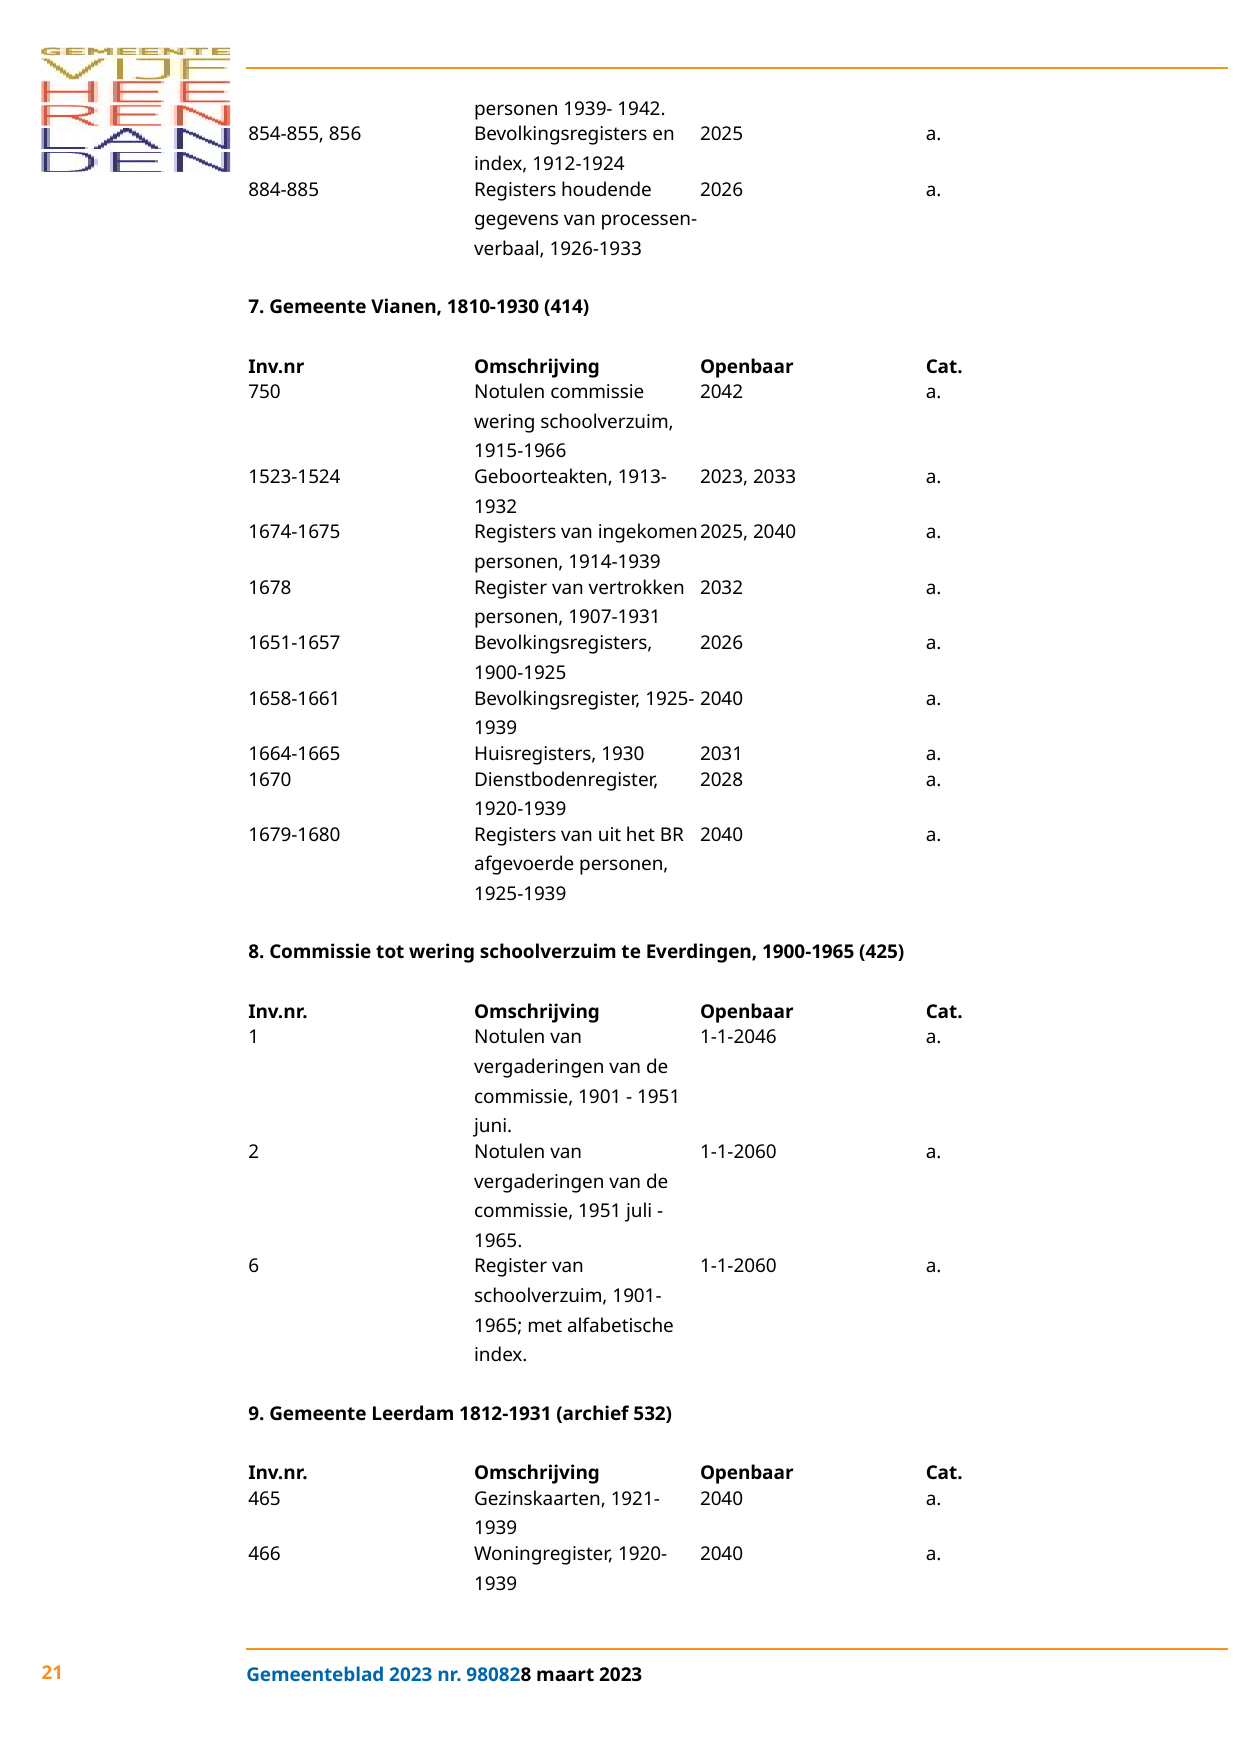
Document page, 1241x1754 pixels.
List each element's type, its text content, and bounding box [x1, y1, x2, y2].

table_cell 1670 [248, 766, 474, 821]
table_header Omschrijving [474, 353, 700, 378]
table_header Cat. [926, 353, 1152, 378]
table_cell 466 [248, 1540, 474, 1596]
text 7. Gemeente Vianen, 1810-1930 (414) [248, 293, 1152, 319]
table_cell 1-1-2060 [700, 1253, 926, 1367]
table_cell a. [926, 1485, 1152, 1540]
table_cell Notulen van vergaderingen van de commissie, 1901 - 1951 juni. [474, 1024, 700, 1138]
table_cell Registers houdende gegevens van processen-verbaal, 1926-1933 [474, 176, 700, 261]
table_cell 1523-1524 [248, 464, 474, 519]
table_cell 2040 [700, 1485, 926, 1540]
table_cell 2028 [700, 766, 926, 821]
table_cell Geboorteakten, 1913-1932 [474, 464, 700, 519]
table_cell 884-885 [248, 176, 474, 261]
table_cell 1651-1657 [248, 629, 474, 685]
table_header Inv.nr. [248, 998, 474, 1024]
table_cell [700, 95, 926, 121]
text 9. Gemeente Leerdam 1812-1931 (archief 532) [248, 1400, 1152, 1426]
picture [41, 47, 231, 172]
table_cell 1-1-2046 [700, 1024, 926, 1138]
table_cell 2026 [700, 629, 926, 685]
table_cell a. [926, 766, 1152, 821]
table_cell 1-1-2060 [700, 1138, 926, 1253]
table_cell a. [926, 1138, 1152, 1253]
table_cell Register van schoolverzuim, 1901-1965; met alfabetische index. [474, 1253, 700, 1367]
table_header Omschrijving [474, 998, 700, 1024]
table_cell a. [926, 1540, 1152, 1596]
table_cell Register van vertrokken personen, 1907-1931 [474, 574, 700, 629]
table_cell Bevolkingsregister, 1925-1939 [474, 685, 700, 740]
table_cell a. [926, 574, 1152, 629]
table_header Cat. [926, 1459, 1152, 1485]
table_cell 2026 [700, 176, 926, 261]
table_cell 750 [248, 379, 474, 463]
table_cell Registers van ingekomen personen, 1914-1939 [474, 519, 700, 574]
table_cell 1658-1661 [248, 685, 474, 740]
table_cell a. [926, 629, 1152, 685]
table_cell a. [926, 464, 1152, 519]
table_header Openbaar [700, 353, 926, 378]
table_header Openbaar [700, 998, 926, 1024]
table_header Omschrijving [474, 1459, 700, 1485]
table_cell 2 [248, 1138, 474, 1253]
table_cell Notulen van vergaderingen van de commissie, 1951 juli - 1965. [474, 1138, 700, 1253]
table_cell Bevolkingsregisters, 1900-1925 [474, 629, 700, 685]
table_cell a. [926, 740, 1152, 766]
table_cell 1679-1680 [248, 821, 474, 906]
text 8. Commissie tot wering schoolverzuim te Everdingen, 1900-1965 (425) [248, 939, 1152, 964]
table_header Inv.nr [248, 353, 474, 378]
table_cell 1674-1675 [248, 519, 474, 574]
table_cell a. [926, 685, 1152, 740]
table_cell 2032 [700, 574, 926, 629]
table_cell a. [926, 821, 1152, 906]
table_header Openbaar [700, 1459, 926, 1485]
table_cell a. [926, 121, 1152, 176]
table_cell 2025, 2040 [700, 519, 926, 574]
table_cell personen 1939- 1942. [474, 95, 700, 121]
table_cell 2023, 2033 [700, 464, 926, 519]
table_cell 6 [248, 1253, 474, 1367]
table_cell 2040 [700, 821, 926, 906]
table_cell 2042 [700, 379, 926, 463]
table_cell Huisregisters, 1930 [474, 740, 700, 766]
table_cell 2040 [700, 1540, 926, 1596]
table_cell a. [926, 1253, 1152, 1367]
table_cell 2025 [700, 121, 926, 176]
table_cell a. [926, 176, 1152, 261]
table_cell 2031 [700, 740, 926, 766]
table_cell a. [926, 519, 1152, 574]
table_header Inv.nr. [248, 1459, 474, 1485]
table_cell 1 [248, 1024, 474, 1138]
table_cell a. [926, 1024, 1152, 1138]
table_cell Bevolkingsregisters en index, 1912-1924 [474, 121, 700, 176]
table_cell 1664-1665 [248, 740, 474, 766]
table_cell Dienstbodenregister, 1920-1939 [474, 766, 700, 821]
table_cell Woningregister, 1920-1939 [474, 1540, 700, 1596]
table_cell Gezinskaarten, 1921-1939 [474, 1485, 700, 1540]
table_cell [248, 95, 474, 121]
table_cell [926, 95, 1152, 121]
table_cell 2040 [700, 685, 926, 740]
table_cell Registers van uit het BR afgevoerde personen, 1925-1939 [474, 821, 700, 906]
table_cell 1678 [248, 574, 474, 629]
table_header Cat. [926, 998, 1152, 1024]
table_cell a. [926, 379, 1152, 463]
table_cell Notulen commissie wering schoolverzuim, 1915-1966 [474, 379, 700, 463]
table_cell 854-855, 856 [248, 121, 474, 176]
table_cell 465 [248, 1485, 474, 1540]
